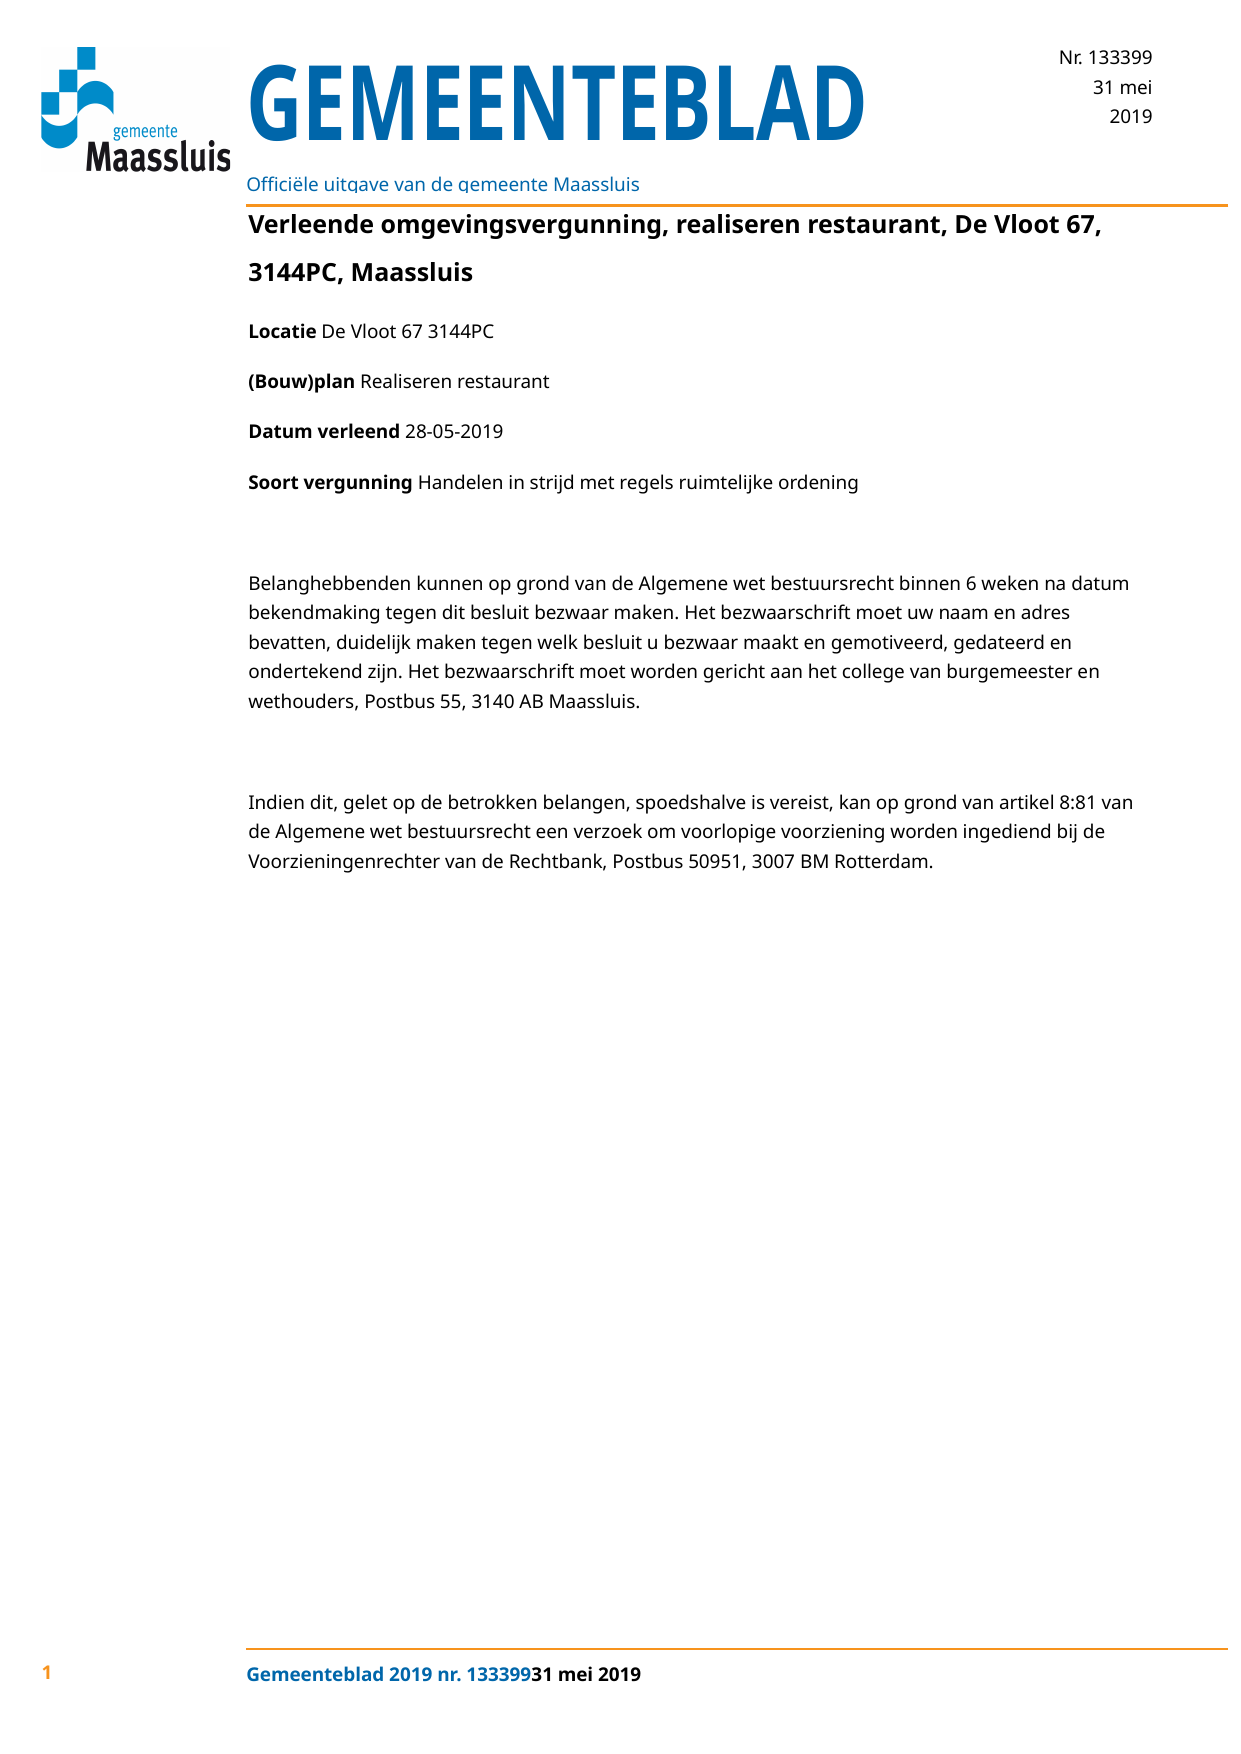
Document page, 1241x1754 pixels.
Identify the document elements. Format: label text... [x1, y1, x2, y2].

text Belanghebbenden kunnen op grond van de Algemene wet bestuursrecht binnen 6 weken na datum bekendmaking tegen dit besluit bezwaar maken. Het bezwaarschrift moet uw naam en adres bevatten, duidelijk maken tegen welk besluit u bezwaar maakt en gemotiveerd, gedateerd en ondertekend zijn. Het bezwaarschrift moet worden gericht aan het college van burgemeester en wethouders, Postbus 55, 3140 AB Maassluis. [248, 570, 1152, 714]
text Verleende omgevingsvergunning, realiseren restaurant, De Vloot 67, 3144PC, Maassluis [248, 207, 1152, 288]
text Locatie De Vloot 67 3144PC [248, 318, 1152, 344]
picture [41, 47, 231, 172]
text Soort vergunning Handelen in strijd met regels ruimtelijke ordening [248, 469, 1152, 495]
text (Bouw)plan Realiseren restaurant [248, 368, 1152, 394]
text Indien dit, gelet op de betrokken belangen, spoedshalve is vereist, kan op grond van artikel 8:81 van de Algemene wet bestuursrecht een verzoek om voorlopige voorziening worden ingediend bij de Voorzieningenrechter van de Rechtbank, Postbus 50951, 3007 BM Rotterdam. [248, 789, 1152, 874]
text Datum verleend 28-05-2019 [248, 419, 1152, 444]
picture [41, 47, 77, 92]
